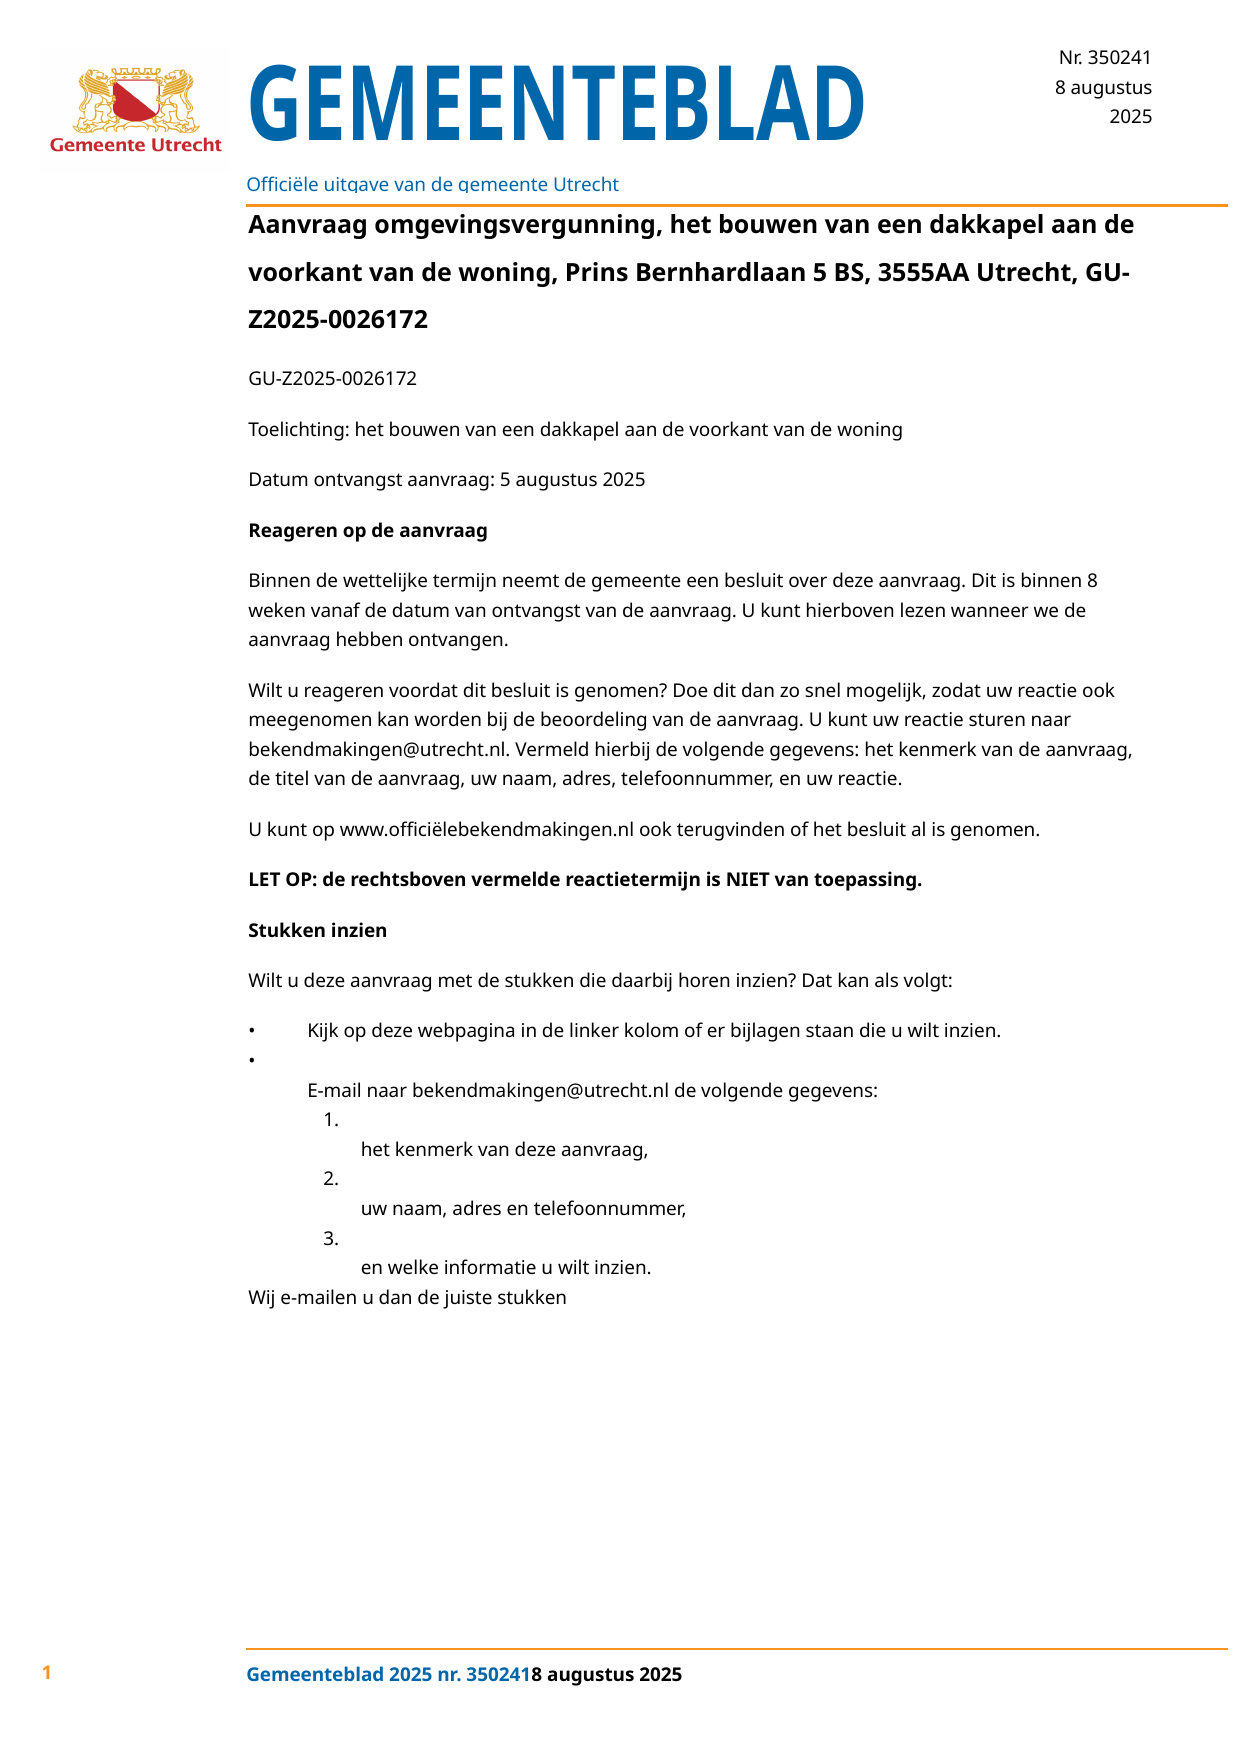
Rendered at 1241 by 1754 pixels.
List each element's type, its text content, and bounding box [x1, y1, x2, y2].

list het kenmerk van deze aanvraag, [323, 1136, 1152, 1162]
text Datum ontvangst aanvraag: 5 augustus 2025 [248, 466, 1152, 492]
picture [41, 47, 231, 172]
list E-mail naar bekendmakingen@utrecht.nl de volgende gegevens: [248, 1077, 1152, 1102]
text Reageren op de aanvraag [248, 517, 1152, 542]
text Wilt u deze aanvraag met de stukken die daarbij horen inzien? Dat kan als volgt: [248, 967, 1152, 993]
text Wij e-mailen u dan de juiste stukken [248, 1284, 1152, 1309]
text Aanvraag omgevingsvergunning, het bouwen van een dakkapel aan de voorkant van de woning, Prins Bernhardlaan 5 BS, 3555AA Utrecht, GU-Z2025-0026172 [248, 207, 1152, 336]
text LET OP: de rechtsboven vermelde reactietermijn is NIET van toepassing. [248, 866, 1152, 892]
text Binnen de wettelijke termijn neemt de gemeente een besluit over deze aanvraag. Dit is binnen 8 weken vanaf de datum van ontvangst van de aanvraag. U kunt hierboven lezen wanneer we de aanvraag hebben ontvangen. [248, 567, 1152, 652]
text GU-Z2025-0026172 [248, 366, 1152, 391]
text Toelichting: het bouwen van een dakkapel aan de voorkant van de woning [248, 416, 1152, 442]
list Kijk op deze webpagina in de linker kolom of er bijlagen staan die u wilt inzien. [248, 1018, 1152, 1043]
text U kunt op www.officiëlebekendmakingen.nl ook terugvinden of het besluit al is genomen. [248, 816, 1152, 842]
text Stukken inzien [248, 917, 1152, 942]
list uw naam, adres en telefoonnummer, [323, 1195, 1152, 1221]
text Wilt u reageren voordat dit besluit is genomen? Doe dit dan zo snel mogelijk, zodat uw reactie ook meegenomen kan worden bij de beoordeling van de aanvraag. U kunt uw reactie sturen naar bekendmakingen@utrecht.nl. Vermeld hierbij de volgende gegevens: het kenmerk van de aanvraag, de titel van de aanvraag, uw naam, adres, telefoonnummer, en uw reactie. [248, 677, 1152, 791]
list en welke informatie u wilt inzien. [323, 1254, 1152, 1280]
